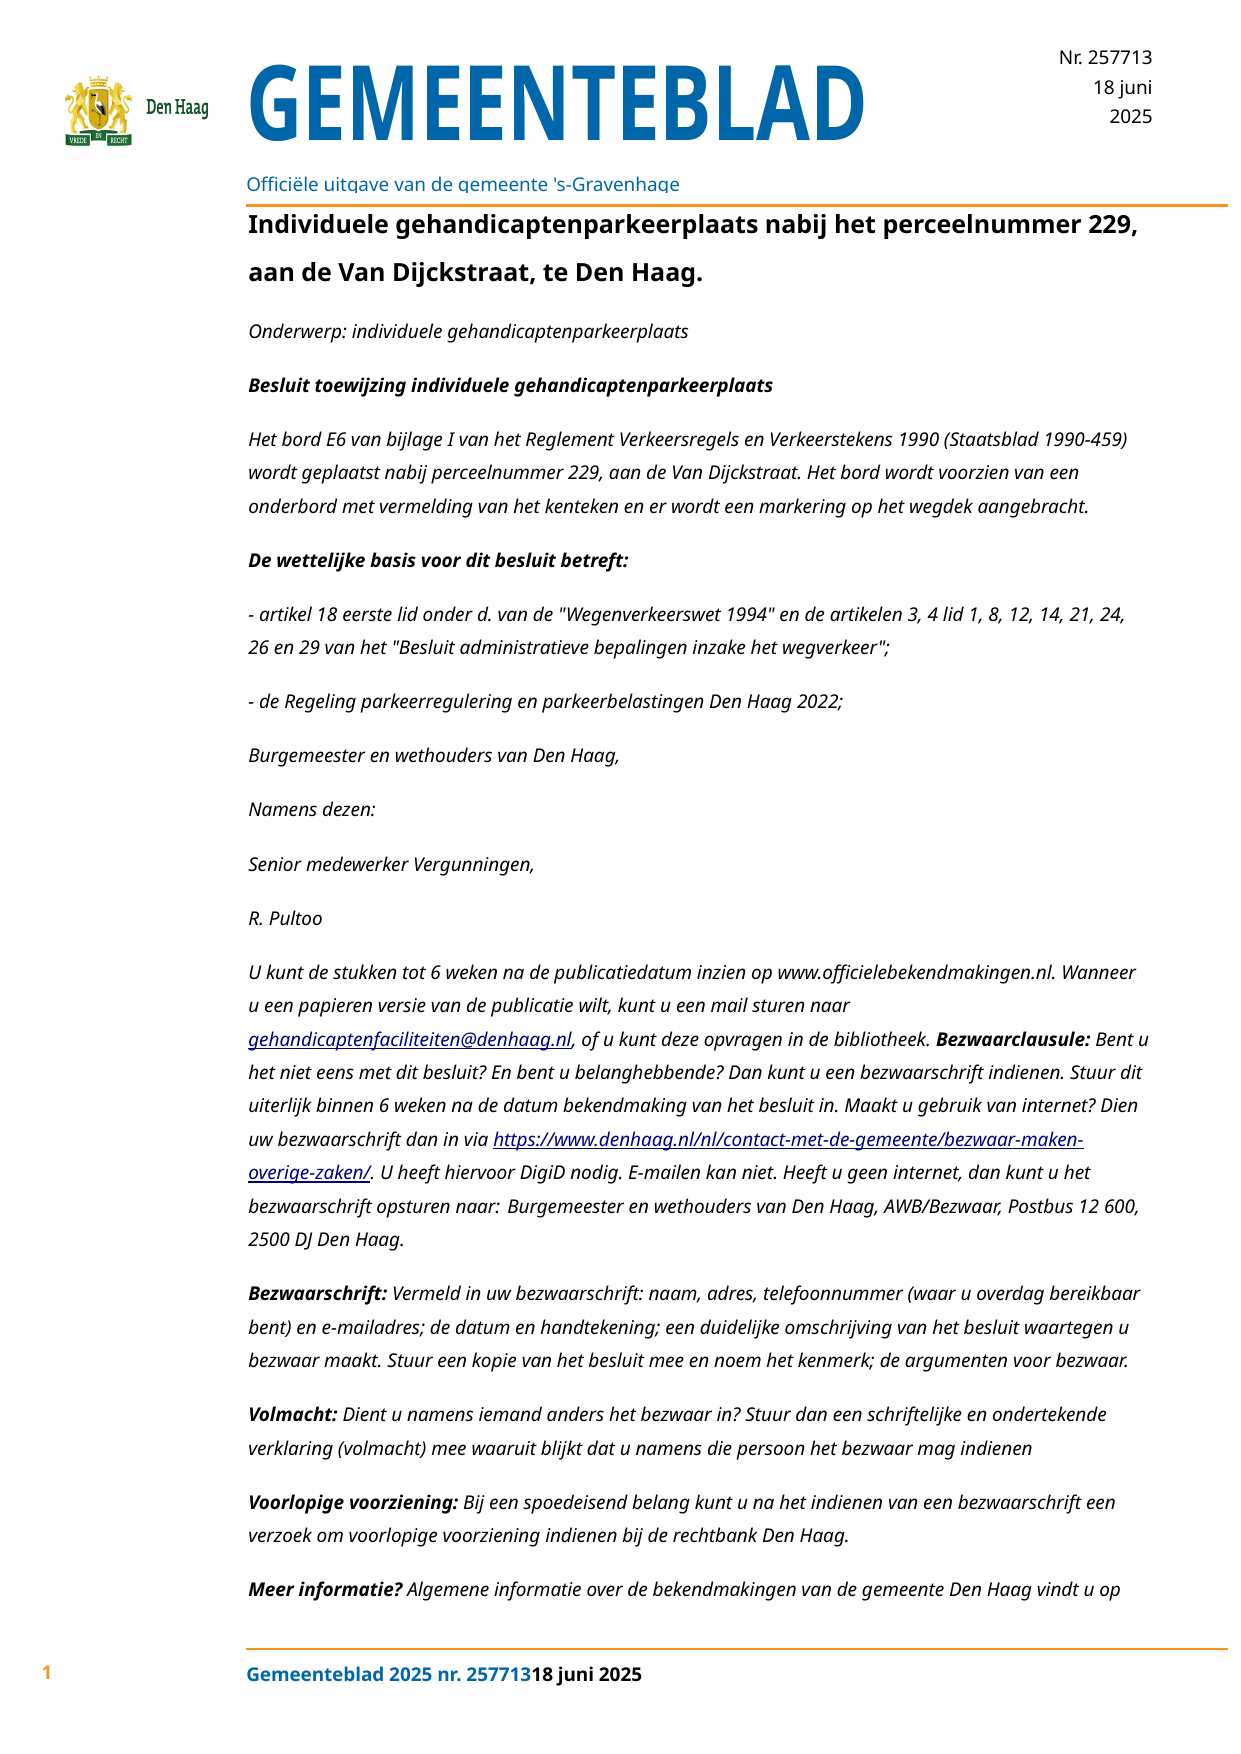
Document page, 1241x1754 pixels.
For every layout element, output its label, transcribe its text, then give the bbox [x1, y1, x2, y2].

text Senior medewerker Vergunningen, [248, 851, 1152, 876]
text Besluit toewijzing individuele gehandicaptenparkeerplaats [248, 372, 1152, 398]
text Individuele gehandicaptenparkeerplaats nabij het perceelnummer 229, aan de Van Dijckstraat, te Den Haag. [248, 207, 1152, 288]
text Voorlopige voorziening: Bij een spoedeisend belang kunt u na het indienen van een bezwaarschrift een verzoek om voorlopige voorziening indienen bij de rechtbank Den Haag. [248, 1489, 1152, 1548]
text Bezwaarschrift: Vermeld in uw bezwaarschrift: naam, adres, telefoonnummer (waar u overdag bereikbaar bent) en e-mailadres; de datum en handtekening; een duidelijke omschrijving van het besluit waartegen u bezwaar maakt. Stuur een kopie van het besluit mee en noem het kenmerk; de argumenten voor bezwaar. [248, 1280, 1152, 1373]
text Burgemeester en wethouders van Den Haag, [248, 743, 1152, 768]
text Volmacht: Dient u namens iemand anders het bezwaar in? Stuur dan een schriftelijke en ondertekende verklaring (volmacht) mee waaruit blijkt dat u namens die persoon het bezwaar mag indienen [248, 1401, 1152, 1461]
text Onderwerp: individuele gehandicaptenparkeerplaats [248, 318, 1152, 344]
text Meer informatie? Algemene informatie over de bekendmakingen van de gemeente Den Haag vindt u op [248, 1576, 1152, 1602]
picture [41, 47, 231, 172]
text Namens dezen: [248, 797, 1152, 822]
text U kunt de stukken tot 6 weken na de publicatiedatum inzien op www.officielebekendmakingen.nl. Wanneer u een papieren versie van de publicatie wilt, kunt u een mail sturen naar gehandicaptenfaciliteiten@denhaag.nl, of u kunt deze opvragen in de bibliotheek. Bezwaarclausule: Bent u het niet eens met dit besluit? En bent u belanghebbende? Dan kunt u een bezwaarschrift indienen. Stuur dit uiterlijk binnen 6 weken na de datum bekendmaking van het besluit in. Maakt u gebruik van internet? Dien uw bezwaarschrift dan in via https://www.denhaag.nl/nl/contact-met-de-gemeente/bezwaar-maken-overige-zaken/. U heeft hiervoor DigiD nodig. E-mailen kan niet. Heeft u geen internet, dan kunt u het bezwaarschrift opsturen naar: Burgemeester en wethouders van Den Haag, AWB/Bezwaar, Postbus 12 600, 2500 DJ Den Haag. [248, 959, 1152, 1252]
text R. Pultoo [248, 905, 1152, 931]
text - artikel 18 eerste lid onder d. van de "Wegenverkeerswet 1994" en de artikelen 3, 4 lid 1, 8, 12, 14, 21, 24, 26 en 29 van het "Besluit administratieve bepalingen inzake het wegverkeer"; [248, 601, 1152, 660]
text - de Regeling parkeerregulering en parkeerbelastingen Den Haag 2022; [248, 688, 1152, 714]
text De wettelijke basis voor dit besluit betreft: [248, 547, 1152, 573]
text Het bord E6 van bijlage I van het Reglement Verkeersregels en Verkeerstekens 1990 (Staatsblad 1990-459) wordt geplaatst nabij perceelnummer 229, aan de Van Dijckstraat. Het bord wordt voorzien van een onderbord met vermelding van het kenteken en er wordt een markering op het wegdek aangebracht. [248, 426, 1152, 519]
